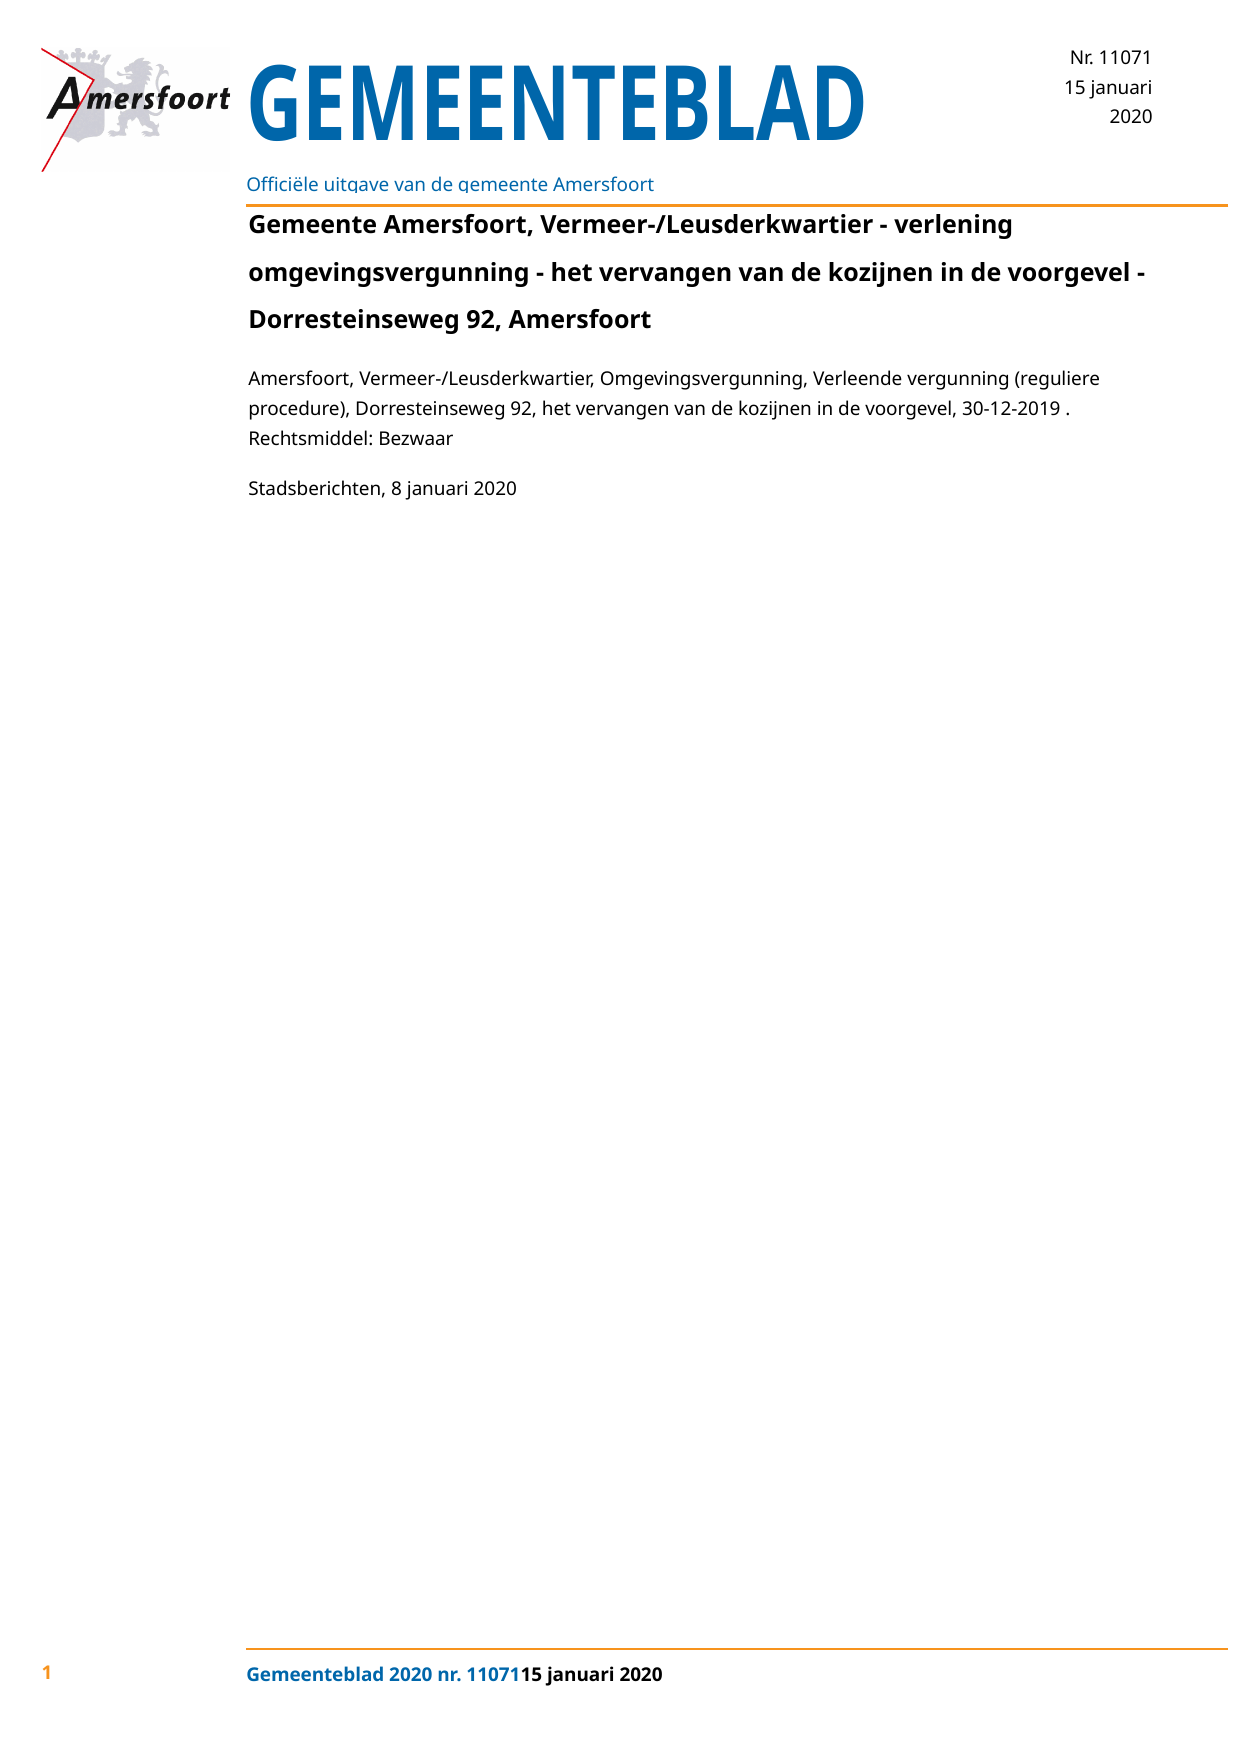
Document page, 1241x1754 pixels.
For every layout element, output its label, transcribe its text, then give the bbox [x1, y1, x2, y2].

text Stadsberichten, 8 januari 2020 [248, 475, 1152, 501]
text Gemeente Amersfoort, Vermeer-/Leusderkwartier - verlening omgevingsvergunning - het vervangen van de kozijnen in de voorgevel - Dorresteinseweg 92, Amersfoort [248, 207, 1152, 336]
picture [41, 47, 231, 172]
text Amersfoort, Vermeer-/Leusderkwartier, Omgevingsvergunning, Verleende vergunning (reguliere procedure), Dorresteinseweg 92, het vervangen van de kozijnen in de voorgevel, 30-12-2019 . Rechtsmiddel: Bezwaar [248, 366, 1152, 450]
